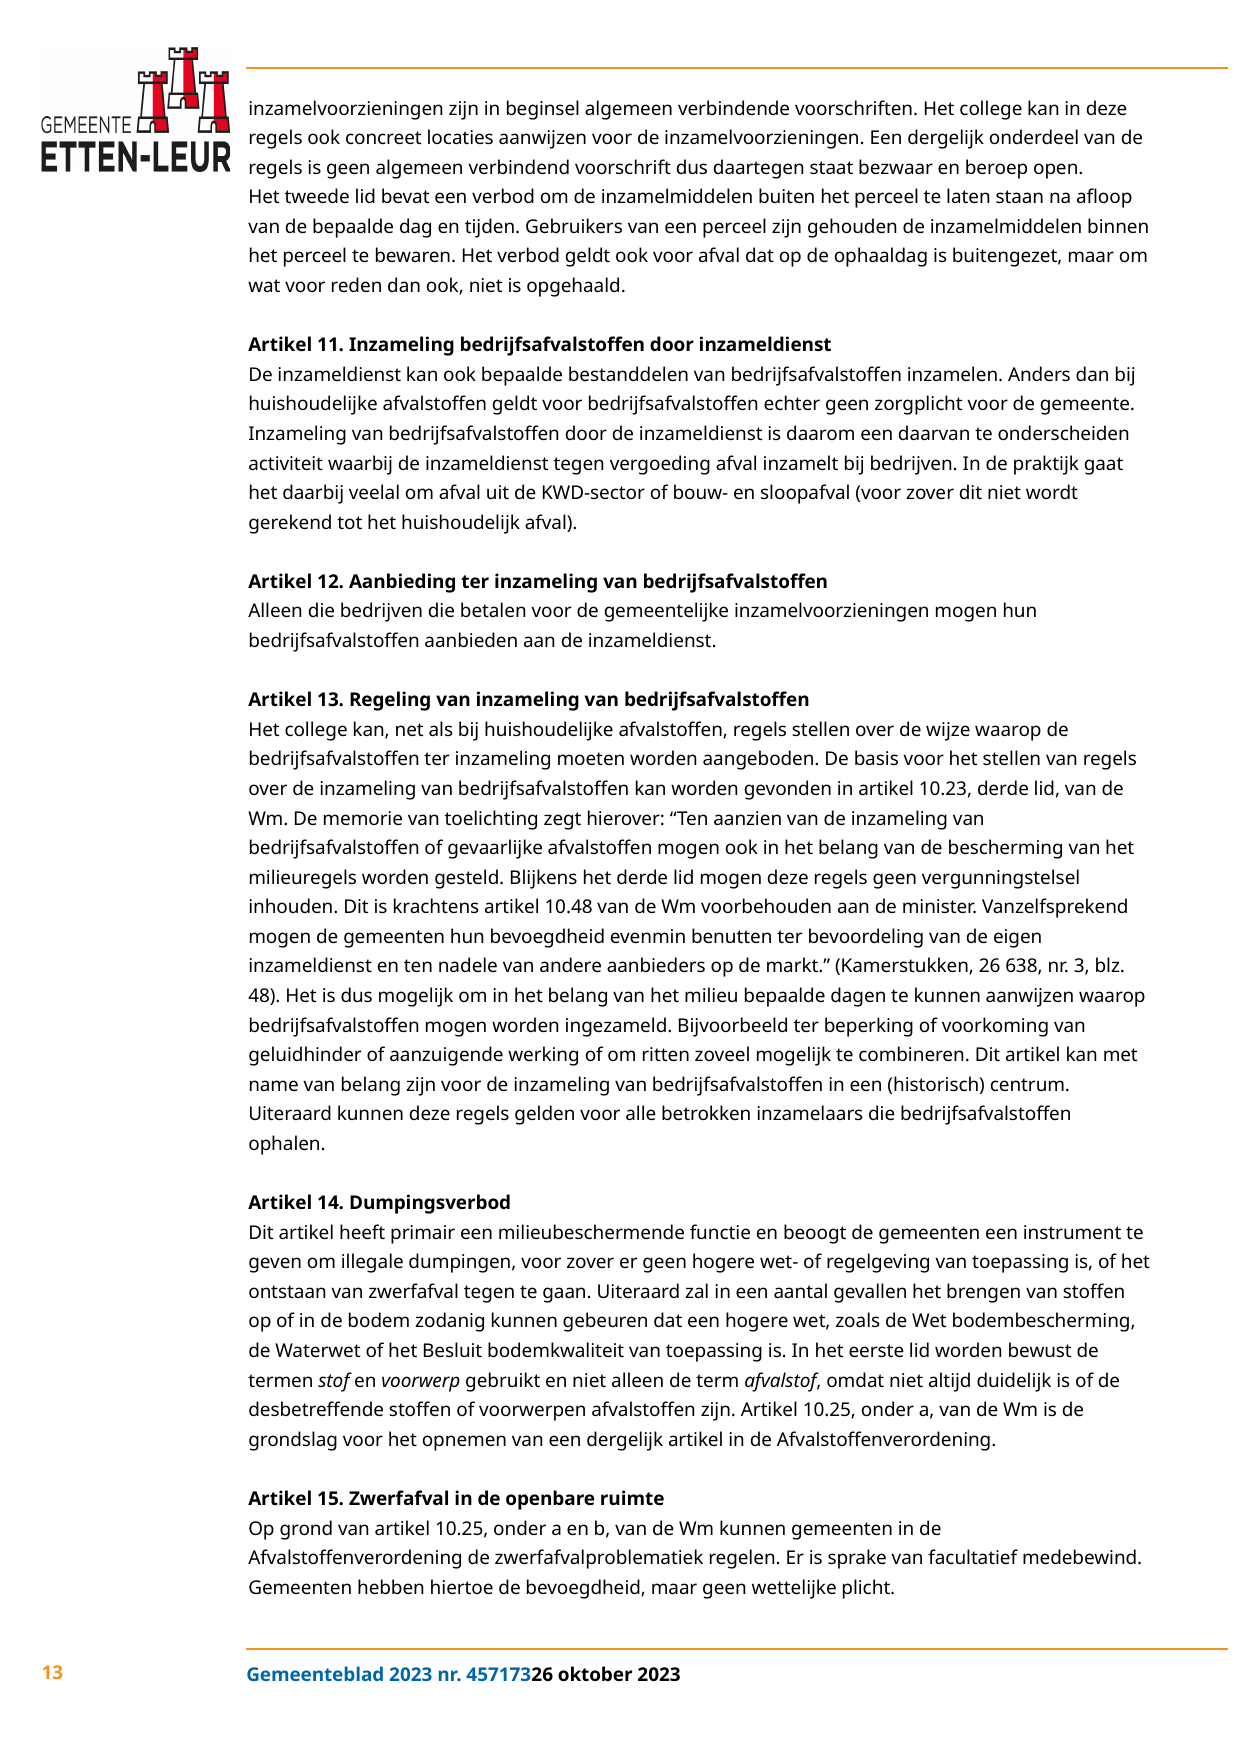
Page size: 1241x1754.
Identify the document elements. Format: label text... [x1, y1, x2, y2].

text Artikel 13. Regeling van inzameling van bedrijfsafvalstoffen [248, 686, 1152, 712]
text Het college kan, net als bij huishoudelijke afvalstoffen, regels stellen over de wijze waarop de bedrijfsafvalstoffen ter inzameling moeten worden aangeboden. De basis voor het stellen van regels over de inzameling van bedrijfsafvalstoffen kan worden gevonden in artikel 10.23, derde lid, van de Wm. De memorie van toelichting zegt hierover: “Ten aanzien van de inzameling van bedrijfsafvalstoffen of gevaarlijke afvalstoffen mogen ook in het belang van de bescherming van het milieuregels worden gesteld. Blijkens het derde lid mogen deze regels geen vergunningstelsel inhouden. Dit is krachtens artikel 10.48 van de Wm voorbehouden aan de minister. Vanzelfsprekend mogen de gemeenten hun bevoegdheid evenmin benutten ter bevoordeling van de eigen inzameldienst en ten nadele van andere aanbieders op de markt.” (Kamerstukken, 26 638, nr. 3, blz. 48). Het is dus mogelijk om in het belang van het milieu bepaalde dagen te kunnen aanwijzen waarop bedrijfsafvalstoffen mogen worden ingezameld. Bijvoorbeeld ter beperking of voorkoming van geluidhinder of aanzuigende werking of om ritten zoveel mogelijk te combineren. Dit artikel kan met name van belang zijn voor de inzameling van bedrijfsafvalstoffen in een (historisch) centrum. Uiteraard kunnen deze regels gelden voor alle betrokken inzamelaars die bedrijfsafvalstoffen ophalen. [248, 716, 1152, 1156]
text Alleen die bedrijven die betalen voor de gemeentelijke inzamelvoorzieningen mogen hun bedrijfsafvalstoffen aanbieden aan de inzameldienst. [248, 598, 1152, 653]
text Artikel 14. Dumpingsverbod [248, 1189, 1152, 1215]
text Het tweede lid bevat een verbod om de inzamelmiddelen buiten het perceel te laten staan na afloop van de bepaalde dag en tijden. Gebruikers van een perceel zijn gehouden de inzamelmiddelen binnen het perceel te bewaren. Het verbod geldt ook voor afval dat op de ophaaldag is buitengezet, maar om wat voor reden dan ook, niet is opgehaald. [248, 183, 1152, 298]
text Artikel 15. Zwerfafval in de openbare ruimte [248, 1485, 1152, 1511]
text Artikel 12. Aanbieding ter inzameling van bedrijfsafvalstoffen [248, 568, 1152, 594]
text Dit artikel heeft primair een milieubeschermende functie en beoogt de gemeenten een instrument te geven om illegale dumpingen, voor zover er geen hogere wet- of regelgeving van toepassing is, of het ontstaan van zwerfafval tegen te gaan. Uiteraard zal in een aantal gevallen het brengen van stoffen op of in de bodem zodanig kunnen gebeuren dat een hogere wet, zoals de Wet bodembescherming, de Waterwet of het Besluit bodemkwaliteit van toepassing is. In het eerste lid worden bewust de termen stof en voorwerp gebruikt en niet alleen de term afvalstof, omdat niet altijd duidelijk is of de desbetreffende stoffen of voorwerpen afvalstoffen zijn. Artikel 10.25, onder a, van de Wm is de grondslag voor het opnemen van een dergelijk artikel in de Afvalstoffenverordening. [248, 1219, 1152, 1452]
text inzamelvoorzieningen zijn in beginsel algemeen verbindende voorschriften. Het college kan in deze regels ook concreet locaties aanwijzen voor de inzamelvoorzieningen. Een dergelijk onderdeel van de regels is geen algemeen verbindend voorschrift dus daartegen staat bezwaar en beroep open. [248, 95, 1152, 180]
text Op grond van artikel 10.25, onder a en b, van de Wm kunnen gemeenten in de Afvalstoffenverordening de zwerfafvalproblematiek regelen. Er is sprake van facultatief medebewind. Gemeenten hebben hiertoe de bevoegdheid, maar geen wettelijke plicht. [248, 1515, 1152, 1600]
text De inzameldienst kan ook bepaalde bestanddelen van bedrijfsafvalstoffen inzamelen. Anders dan bij huishoudelijke afvalstoffen geldt voor bedrijfsafvalstoffen echter geen zorgplicht voor de gemeente. Inzameling van bedrijfsafvalstoffen door de inzameldienst is daarom een daarvan te onderscheiden activiteit waarbij de inzameldienst tegen vergoeding afval inzamelt bij bedrijven. In de praktijk gaat het daarbij veelal om afval uit de KWD-sector of bouw- en sloopafval (voor zover dit niet wordt gerekend tot het huishoudelijk afval). [248, 361, 1152, 535]
picture [41, 47, 231, 172]
text Artikel 11. Inzameling bedrijfsafvalstoffen door inzameldienst [248, 331, 1152, 357]
